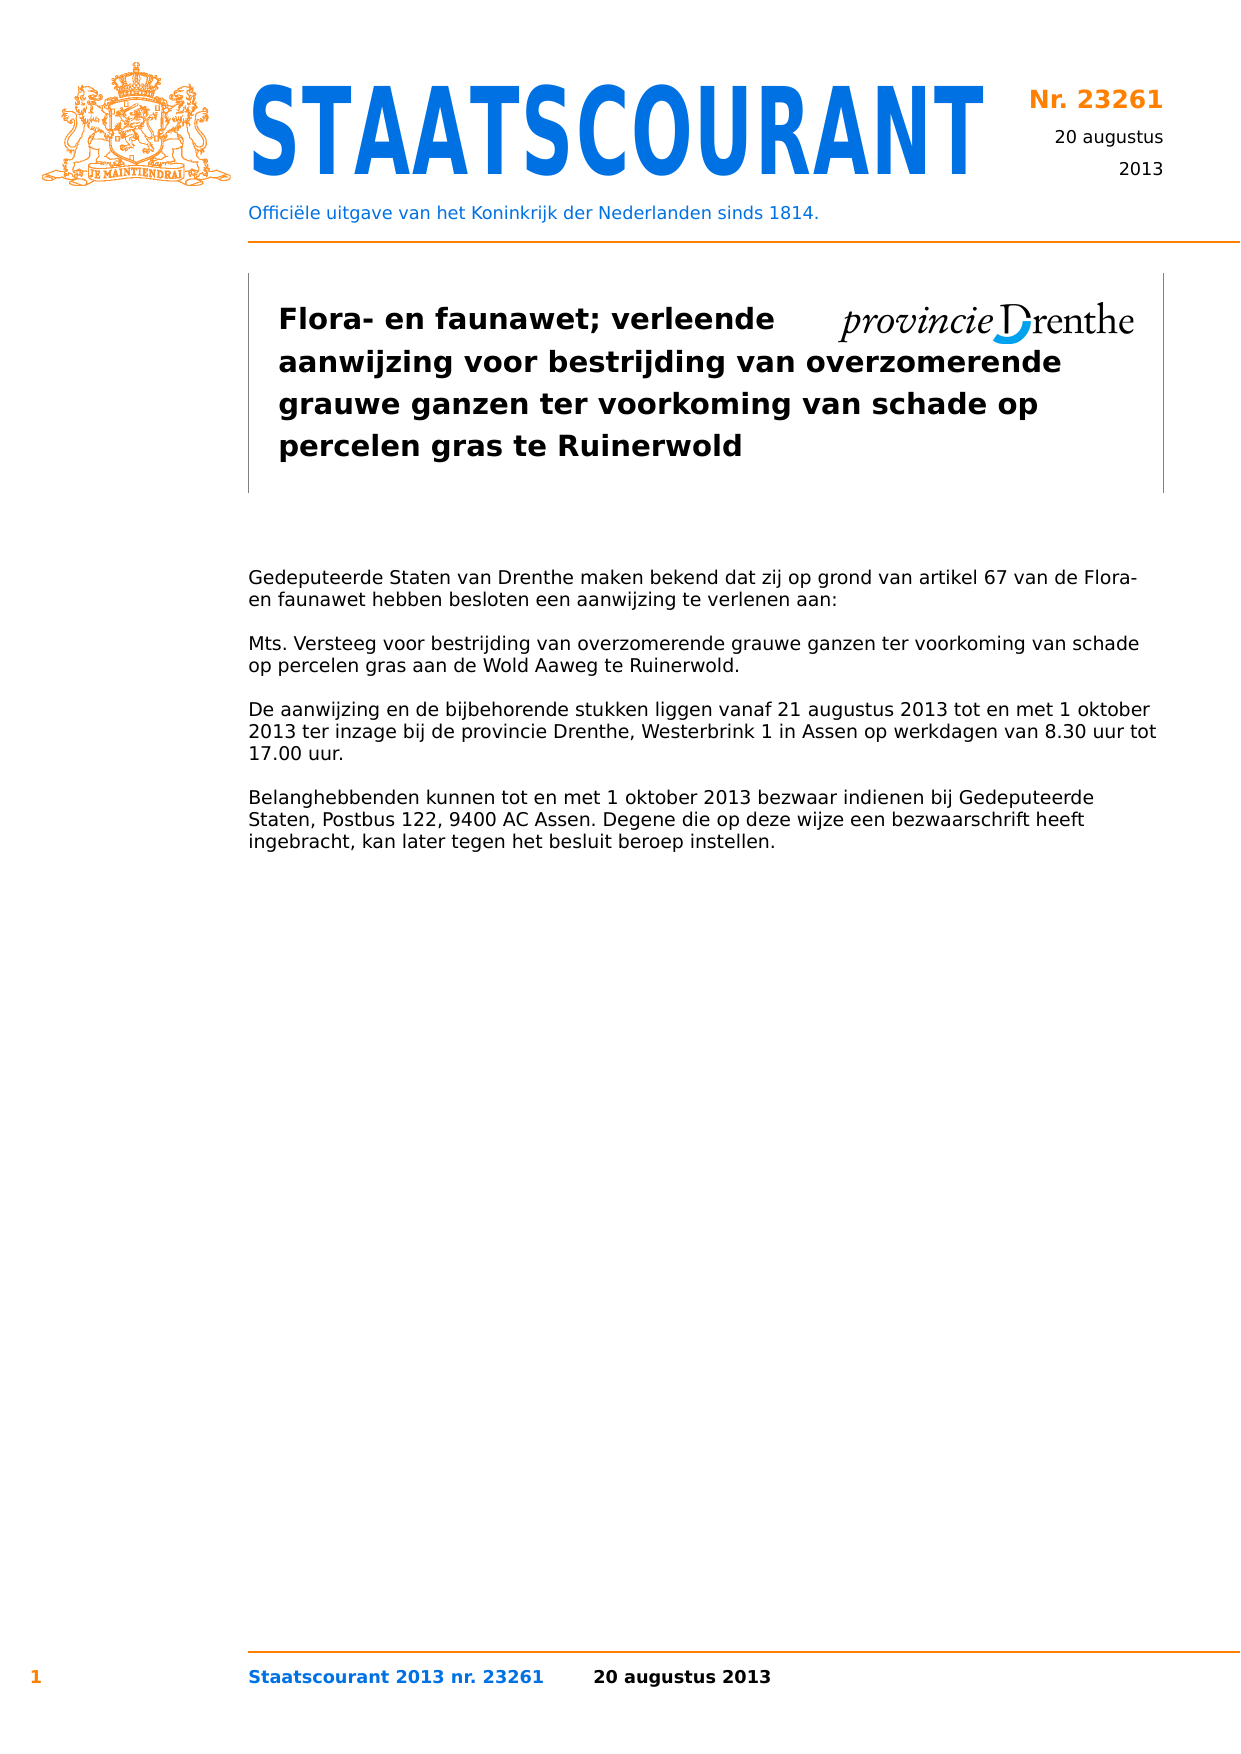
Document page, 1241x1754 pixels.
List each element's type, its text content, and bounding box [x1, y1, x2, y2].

table_header Nr. 23261 [998, 62, 1240, 121]
table_cell 2013 [998, 153, 1240, 203]
text Mts. Versteeg voor bestrijding van overzomerende grauwe ganzen ter voorkoming van schade op percelen gras aan de Wold Aaweg te Ruinerwold. [248, 633, 1163, 677]
picture [41, 62, 231, 186]
table_header STAATSCOURANT [248, 62, 998, 203]
subtitle Flora- en faunawet; verleende aanwijzing voor bestrijding van overzomerende grauwe ganzen ter voorkoming van schade op percelen gras te Ruinerwold [249, 273, 1163, 493]
text Gedeputeerde Staten van Drenthe maken bekend dat zij op grond van artikel 67 van de Flora- en faunawet hebben besloten een aanwijzing te verlenen aan: [248, 567, 1163, 611]
picture [838, 302, 1134, 344]
table_header [25, 62, 248, 241]
text Belanghebbenden kunnen tot en met 1 oktober 2013 bezwaar indienen bij Gedeputeerde Staten, Postbus 122, 9400 AC Assen. Degene die op deze wijze een bezwaarschrift heeft ingebracht, kan later tegen het besluit beroep instellen. [248, 787, 1163, 852]
table_cell Officiële uitgave van het Koninkrijk der Nederlanden sinds 1814. [248, 203, 1240, 241]
table_cell 20 augustus [998, 121, 1240, 153]
text De aanwijzing en de bijbehorende stukken liggen vanaf 21 augustus 2013 tot en met 1 oktober 2013 ter inzage bij de provincie Drenthe, Westerbrink 1 in Assen op werkdagen van 8.30 uur tot 17.00 uur. [248, 699, 1163, 765]
